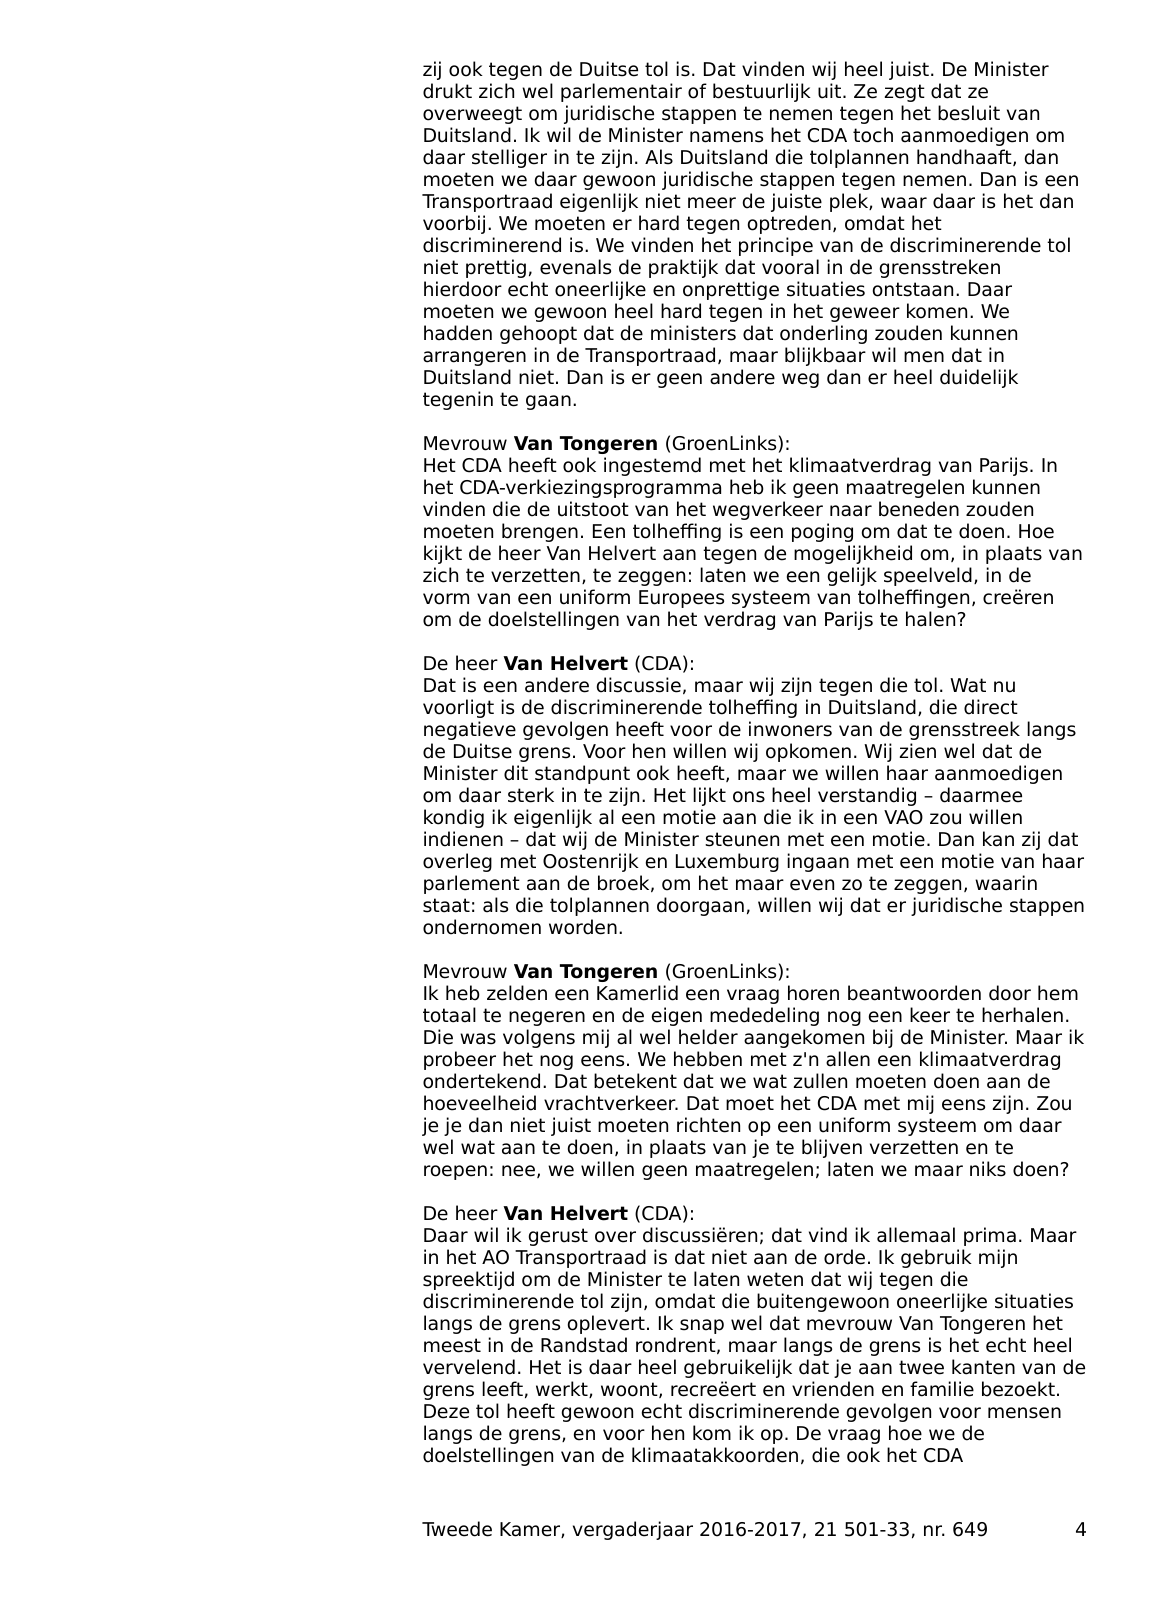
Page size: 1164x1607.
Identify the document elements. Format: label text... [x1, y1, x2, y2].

text Ik heb zelden een Kamerlid een vraag horen beantwoorden door hem totaal te negeren en de eigen mededeling nog een keer te herhalen. Die was volgens mij al wel helder aangekomen bij de Minister. Maar ik probeer het nog eens. We hebben met z'n allen een klimaatverdrag ondertekend. Dat betekent dat we wat zullen moeten doen aan de hoeveelheid vrachtverkeer. Dat moet het CDA met mij eens zijn. Zou je je dan niet juist moeten richten op een uniform systeem om daar wel wat aan te doen, in plaats van je te blijven verzetten en te roepen: nee, we willen geen maatregelen; laten we maar niks doen? [422, 983, 1087, 1181]
text De heer Van Helvert (CDA): [422, 1203, 1087, 1225]
text Daar wil ik gerust over discussiëren; dat vind ik allemaal prima. Maar in het AO Transportraad is dat niet aan de orde. Ik gebruik mijn spreektijd om de Minister te laten weten dat wij tegen die discriminerende tol zijn, omdat die buitengewoon oneerlijke situaties langs de grens oplevert. Ik snap wel dat mevrouw Van Tongeren het meest in de Randstad rondrent, maar langs de grens is het echt heel vervelend. Het is daar heel gebruikelijk dat je aan twee kanten van de grens leeft, werkt, woont, recreëert en vrienden en familie bezoekt. Deze tol heeft gewoon echt discriminerende gevolgen voor mensen langs de grens, en voor hen kom ik op. De vraag hoe we de doelstellingen van de klimaatakkoorden, die ook het CDA [422, 1225, 1087, 1467]
text Het CDA heeft ook ingestemd met het klimaatverdrag van Parijs. In het CDA-verkiezingsprogramma heb ik geen maatregelen kunnen vinden die de uitstoot van het wegverkeer naar beneden zouden moeten brengen. Een tolheffing is een poging om dat te doen. Hoe kijkt de heer Van Helvert aan tegen de mogelijkheid om, in plaats van zich te verzetten, te zeggen: laten we een gelijk speelveld, in de vorm van een uniform Europees systeem van tolheffingen, creëren om de doelstellingen van het verdrag van Parijs te halen? [422, 455, 1087, 631]
text Dat is een andere discussie, maar wij zijn tegen die tol. Wat nu voorligt is de discriminerende tolheffing in Duitsland, die direct negatieve gevolgen heeft voor de inwoners van de grensstreek langs de Duitse grens. Voor hen willen wij opkomen. Wij zien wel dat de Minister dit standpunt ook heeft, maar we willen haar aanmoedigen om daar sterk in te zijn. Het lijkt ons heel verstandig – daarmee kondig ik eigenlijk al een motie aan die ik in een VAO zou willen indienen – dat wij de Minister steunen met een motie. Dan kan zij dat overleg met Oostenrijk en Luxemburg ingaan met een motie van haar parlement aan de broek, om het maar even zo te zeggen, waarin staat: als die tolplannen doorgaan, willen wij dat er juridische stappen ondernomen worden. [422, 675, 1087, 939]
text zij ook tegen de Duitse tol is. Dat vinden wij heel juist. De Minister drukt zich wel parlementair of bestuurlijk uit. Ze zegt dat ze overweegt om juridische stappen te nemen tegen het besluit van Duitsland. Ik wil de Minister namens het CDA toch aanmoedigen om daar stelliger in te zijn. Als Duitsland die tolplannen handhaaft, dan moeten we daar gewoon juridische stappen tegen nemen. Dan is een Transportraad eigenlijk niet meer de juiste plek, waar daar is het dan voorbij. We moeten er hard tegen optreden, omdat het discriminerend is. We vinden het principe van de discriminerende tol niet prettig, evenals de praktijk dat vooral in de grensstreken hierdoor echt oneerlijke en onprettige situaties ontstaan. Daar moeten we gewoon heel hard tegen in het geweer komen. We hadden gehoopt dat de ministers dat onderling zouden kunnen arrangeren in de Transportraad, maar blijkbaar wil men dat in Duitsland niet. Dan is er geen andere weg dan er heel duidelijk tegenin te gaan. [422, 59, 1087, 411]
text Mevrouw Van Tongeren (GroenLinks): [422, 961, 1087, 983]
text De heer Van Helvert (CDA): [422, 653, 1087, 675]
text Mevrouw Van Tongeren (GroenLinks): [422, 433, 1087, 455]
